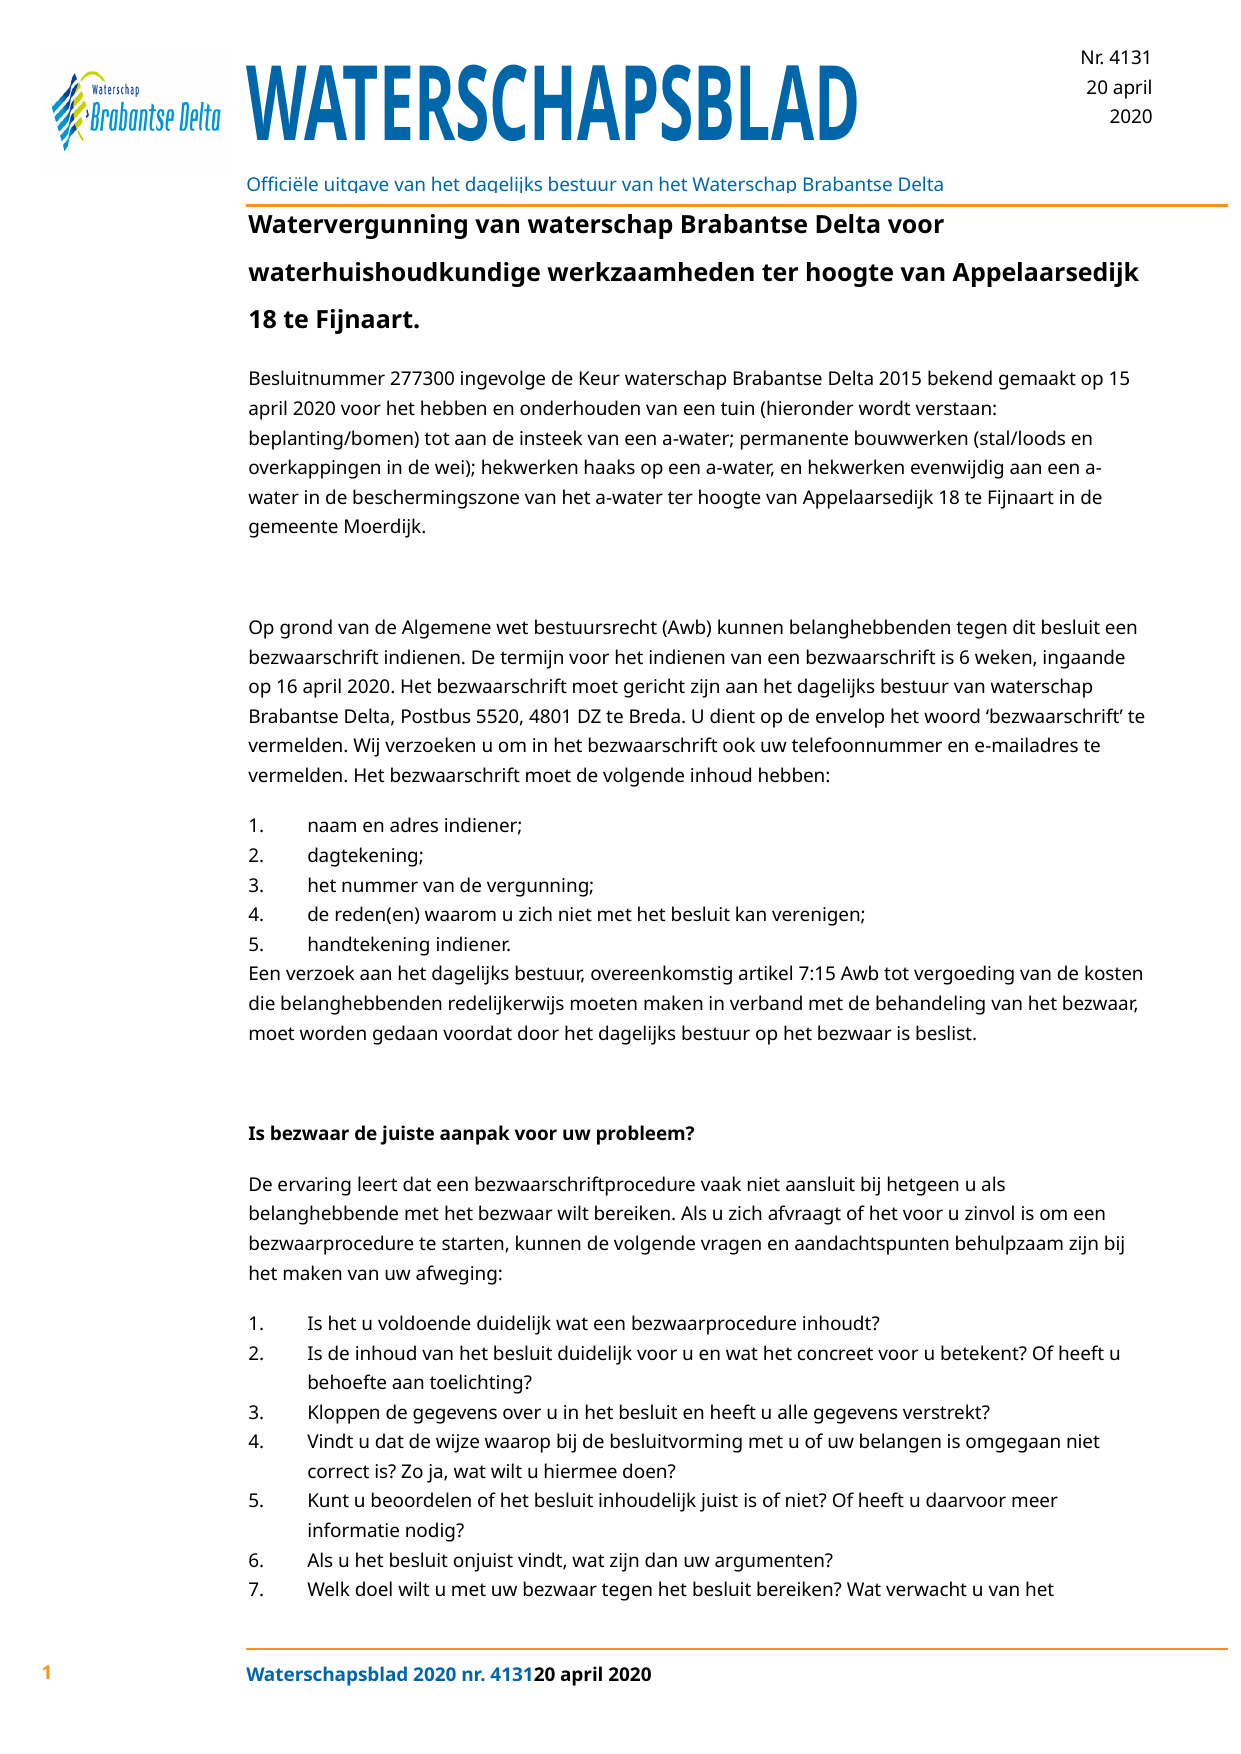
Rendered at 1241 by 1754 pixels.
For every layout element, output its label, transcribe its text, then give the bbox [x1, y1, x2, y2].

list Is de inhoud van het besluit duidelijk voor u en wat het concreet voor u betekent? Of heeft u behoefte aan toelichting? [248, 1340, 1152, 1395]
list dagtekening; [248, 842, 1152, 868]
list Kunt u beoordelen of het besluit inhoudelijk juist is of niet? Of heeft u daarvoor meer informatie nodig? [248, 1488, 1152, 1543]
text Besluitnummer 277300 ingevolge de Keur waterschap Brabantse Delta 2015 bekend gemaakt op 15 april 2020 voor het hebben en onderhouden van een tuin (hieronder wordt verstaan: beplanting/bomen) tot aan de insteek van een a-water; permanente bouwwerken (stal/loods en overkappingen in de wei); hekwerken haaks op een a-water, en hekwerken evenwijdig aan een a-water in de beschermingszone van het a-water ter hoogte van Appelaarsedijk 18 te Fijnaart in de gemeente Moerdijk. [248, 366, 1152, 539]
list het nummer van de vergunning; [248, 872, 1152, 897]
text Is bezwaar de juiste aanpak voor uw probleem? [248, 1121, 1152, 1146]
list Kloppen de gegevens over u in het besluit en heeft u alle gegevens verstrekt? [248, 1399, 1152, 1424]
list handtekening indiener. [248, 931, 1152, 957]
text Een verzoek aan het dagelijks bestuur, overeenkomstig artikel 7:15 Awb tot vergoeding van de kosten die belanghebbenden redelijkerwijs moeten maken in verband met de behandeling van het bezwaar, moet worden gedaan voordat door het dagelijks bestuur op het bezwaar is beslist. [248, 961, 1152, 1045]
text De ervaring leert dat een bezwaarschriftprocedure vaak niet aansluit bij hetgeen u als belanghebbende met het bezwaar wilt bereiken. Als u zich afvraagt of het voor u zinvol is om een bezwaarprocedure te starten, kunnen de volgende vragen en aandachtspunten behulpzaam zijn bij het maken van uw afweging: [248, 1171, 1152, 1285]
list de reden(en) waarom u zich niet met het besluit kan verenigen; [248, 901, 1152, 927]
text Watervergunning van waterschap Brabantse Delta voor waterhuishoudkundige werkzaamheden ter hoogte van Appelaarsedijk 18 te Fijnaart. [248, 207, 1152, 336]
text Op grond van de Algemene wet bestuursrecht (Awb) kunnen belanghebbenden tegen dit besluit een bezwaarschrift indienen. De termijn voor het indienen van een bezwaarschrift is 6 weken, ingaande op 16 april 2020. Het bezwaarschrift moet gericht zijn aan het dagelijks bestuur van waterschap Brabantse Delta, Postbus 5520, 4801 DZ te Breda. U dient op de envelop het woord ‘bezwaarschrift’ te vermelden. Wij verzoeken u om in het bezwaarschrift ook uw telefoonnummer en e‑mailadres te vermelden. Het bezwaarschrift moet de volgende inhoud hebben: [248, 614, 1152, 788]
list Als u het besluit onjuist vindt, wat zijn dan uw argumenten? [248, 1547, 1152, 1572]
picture [41, 47, 231, 172]
list Is het u voldoende duidelijk wat een bezwaarprocedure inhoudt? [248, 1310, 1152, 1336]
list Vindt u dat de wijze waarop bij de besluitvorming met u of uw belangen is omgegaan niet correct is? Zo ja, wat wilt u hiermee doen? [248, 1428, 1152, 1484]
list Welk doel wilt u met uw bezwaar tegen het besluit bereiken? Wat verwacht u van het [248, 1576, 1152, 1602]
list naam en adres indiener; [248, 813, 1152, 838]
